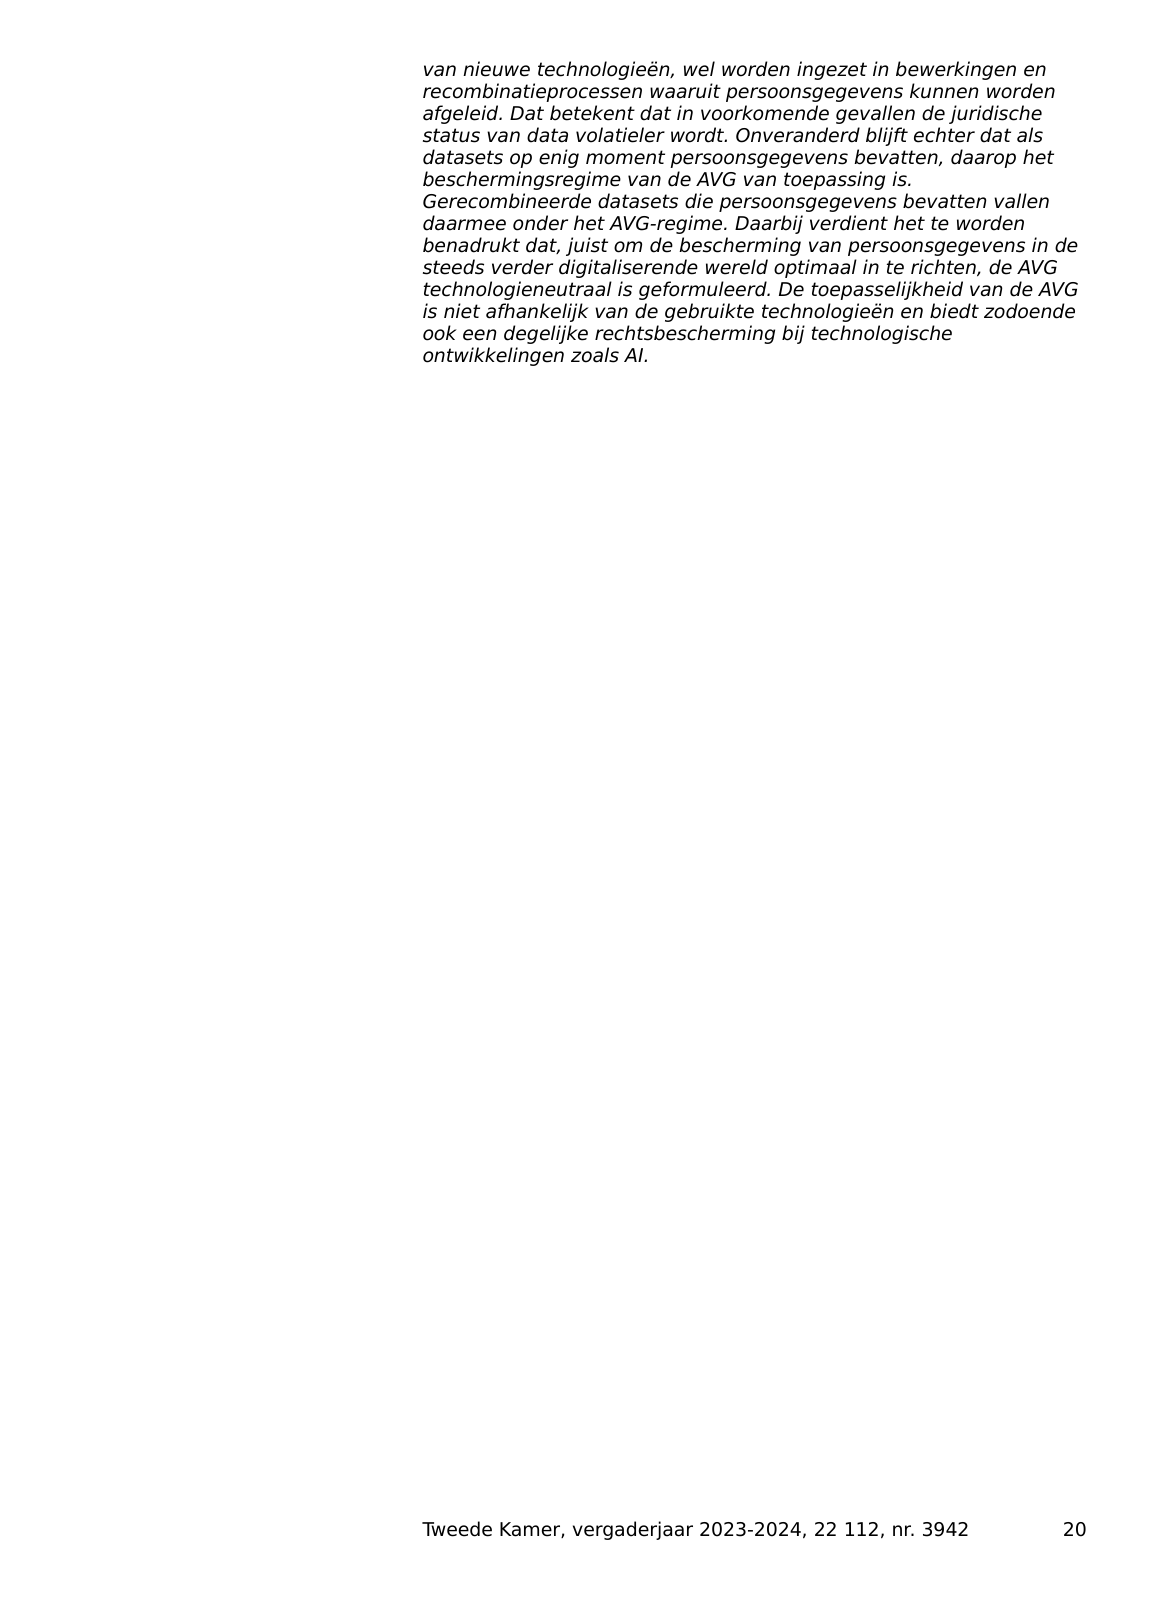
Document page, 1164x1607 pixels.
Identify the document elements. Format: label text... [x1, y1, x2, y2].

text van nieuwe technologieën, wel worden ingezet in bewerkingen en recombinatieprocessen waaruit persoonsgegevens kunnen worden afgeleid. Dat betekent dat in voorkomende gevallen de juridische status van data volatieler wordt. Onveranderd blijft echter dat als datasets op enig moment persoonsgegevens bevatten, daarop het beschermingsregime van de AVG van toepassing is. Gerecombineerde datasets die persoonsgegevens bevatten vallen daarmee onder het AVG-regime. Daarbij verdient het te worden benadrukt dat, juist om de bescherming van persoonsgegevens in de steeds verder digitaliserende wereld optimaal in te richten, de AVG technologieneutraal is geformuleerd. De toepasselijkheid van de AVG is niet afhankelijk van de gebruikte technologieën en biedt zodoende ook een degelijke rechtsbescherming bij technologische ontwikkelingen zoals AI. [422, 59, 1087, 367]
